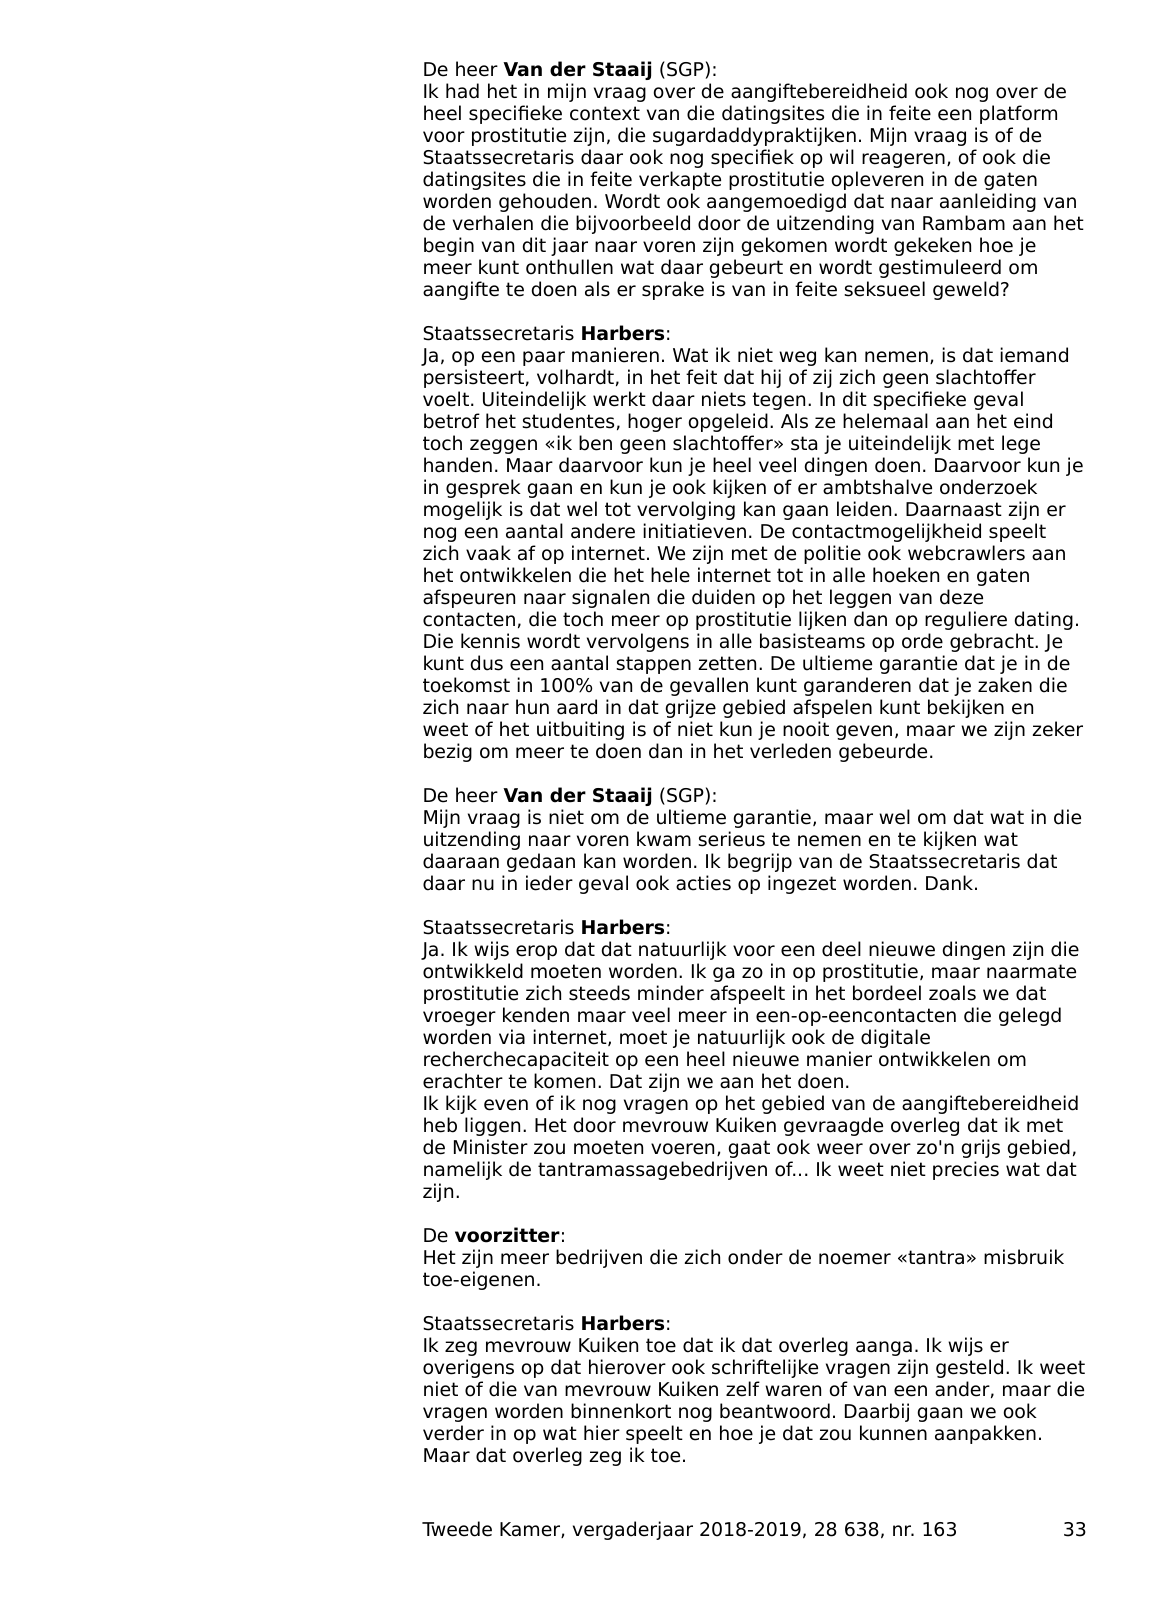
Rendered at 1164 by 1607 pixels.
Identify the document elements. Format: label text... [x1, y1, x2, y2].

text Ik kijk even of ik nog vragen op het gebied van de aangiftebereidheid heb liggen. Het door mevrouw Kuiken gevraagde overleg dat ik met de Minister zou moeten voeren, gaat ook weer over zo'n grijs gebied, namelijk de tantramassagebedrijven of... Ik weet niet precies wat dat zijn. [422, 1093, 1087, 1203]
text Ja. Ik wijs erop dat dat natuurlijk voor een deel nieuwe dingen zijn die ontwikkeld moeten worden. Ik ga zo in op prostitutie, maar naarmate prostitutie zich steeds minder afspeelt in het bordeel zoals we dat vroeger kenden maar veel meer in een-op-eencontacten die gelegd worden via internet, moet je natuurlijk ook de digitale recherchecapaciteit op een heel nieuwe manier ontwikkelen om erachter te komen. Dat zijn we aan het doen. [422, 939, 1087, 1093]
text Staatssecretaris Harbers: [422, 1313, 1087, 1335]
text De heer Van der Staaij (SGP): [422, 59, 1087, 81]
text De heer Van der Staaij (SGP): [422, 785, 1087, 807]
text Mijn vraag is niet om de ultieme garantie, maar wel om dat wat in die uitzending naar voren kwam serieus te nemen en te kijken wat daaraan gedaan kan worden. Ik begrijp van de Staatssecretaris dat daar nu in ieder geval ook acties op ingezet worden. Dank. [422, 807, 1087, 895]
text Ik zeg mevrouw Kuiken toe dat ik dat overleg aanga. Ik wijs er overigens op dat hierover ook schriftelijke vragen zijn gesteld. Ik weet niet of die van mevrouw Kuiken zelf waren of van een ander, maar die vragen worden binnenkort nog beantwoord. Daarbij gaan we ook verder in op wat hier speelt en hoe je dat zou kunnen aanpakken. Maar dat overleg zeg ik toe. [422, 1335, 1087, 1467]
text Staatssecretaris Harbers: [422, 917, 1087, 939]
text Ik had het in mijn vraag over de aangiftebereidheid ook nog over de heel specifieke context van die datingsites die in feite een platform voor prostitutie zijn, die sugardaddypraktijken. Mijn vraag is of de Staatssecretaris daar ook nog specifiek op wil reageren, of ook die datingsites die in feite verkapte prostitutie opleveren in de gaten worden gehouden. Wordt ook aangemoedigd dat naar aanleiding van de verhalen die bijvoorbeeld door de uitzending van Rambam aan het begin van dit jaar naar voren zijn gekomen wordt gekeken hoe je meer kunt onthullen wat daar gebeurt en wordt gestimuleerd om aangifte te doen als er sprake is van in feite seksueel geweld? [422, 81, 1087, 301]
text Ja, op een paar manieren. Wat ik niet weg kan nemen, is dat iemand persisteert, volhardt, in het feit dat hij of zij zich geen slachtoffer voelt. Uiteindelijk werkt daar niets tegen. In dit specifieke geval betrof het studentes, hoger opgeleid. Als ze helemaal aan het eind toch zeggen «ik ben geen slachtoffer» sta je uiteindelijk met lege handen. Maar daarvoor kun je heel veel dingen doen. Daarvoor kun je in gesprek gaan en kun je ook kijken of er ambtshalve onderzoek mogelijk is dat wel tot vervolging kan gaan leiden. Daarnaast zijn er nog een aantal andere initiatieven. De contactmogelijkheid speelt zich vaak af op internet. We zijn met de politie ook webcrawlers aan het ontwikkelen die het hele internet tot in alle hoeken en gaten afspeuren naar signalen die duiden op het leggen van deze contacten, die toch meer op prostitutie lijken dan op reguliere dating. Die kennis wordt vervolgens in alle basisteams op orde gebracht. Je kunt dus een aantal stappen zetten. De ultieme garantie dat je in de toekomst in 100% van de gevallen kunt garanderen dat je zaken die zich naar hun aard in dat grijze gebied afspelen kunt bekijken en weet of het uitbuiting is of niet kun je nooit geven, maar we zijn zeker bezig om meer te doen dan in het verleden gebeurde. [422, 345, 1087, 763]
text Staatssecretaris Harbers: [422, 323, 1087, 345]
text Het zijn meer bedrijven die zich onder de noemer «tantra» misbruik toe-eigenen. [422, 1247, 1087, 1291]
text De voorzitter: [422, 1225, 1087, 1247]
